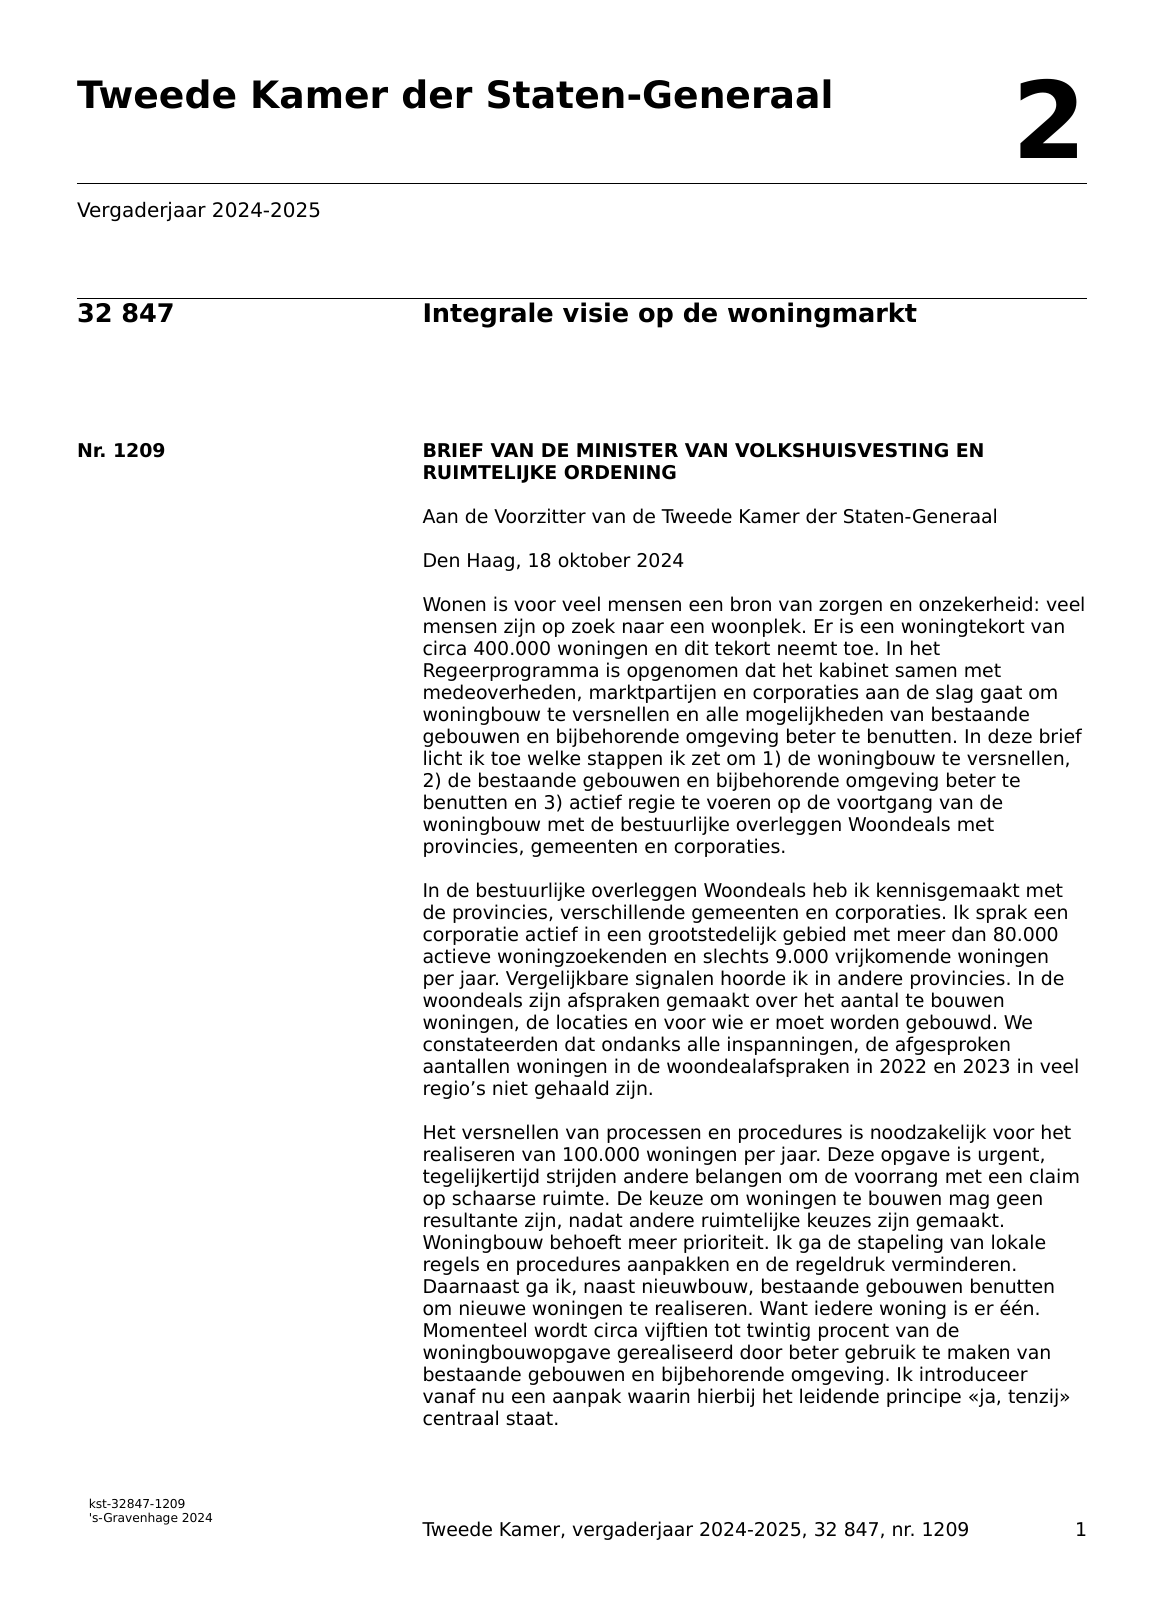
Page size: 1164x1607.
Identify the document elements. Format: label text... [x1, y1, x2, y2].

text 's-Gravenhage 2024 [88, 1511, 323, 1525]
text Den Haag, 18 oktober 2024 [422, 550, 1087, 572]
subtitle 32 847 Integrale visie op de woningmarkt [77, 299, 1087, 329]
table_header Tweede Kamer der Staten-Generaal [77, 59, 886, 183]
text Het versnellen van processen en procedures is noodzakelijk voor het realiseren van 100.000 woningen per jaar. Deze opgave is urgent, tegelijkertijd strijden andere belangen om de voorrang met een claim op schaarse ruimte. De keuze om woningen te bouwen mag geen resultante zijn, nadat andere ruimtelijke keuzes zijn gemaakt. Woningbouw behoeft meer prioriteit. Ik ga de stapeling van lokale regels en procedures aanpakken en de regeldruk verminderen. Daarnaast ga ik, naast nieuwbouw, bestaande gebouwen benutten om nieuwe woningen te realiseren. Want iedere woning is er één. Momenteel wordt circa vijftien tot twintig procent van de woningbouwopgave gerealiseerd door beter gebruik te maken van bestaande gebouwen en bijbehorende omgeving. Ik introduceer vanaf nu een aanpak waarin hierbij het leidende principe «ja, tenzij» centraal staat. [422, 1122, 1087, 1430]
subtitle Nr. 1209 BRIEF VAN DE MINISTER VAN VOLKSHUISVESTING EN RUIMTELIJKE ORDENING [77, 440, 1087, 484]
table_cell Vergaderjaar 2024-2025 [77, 184, 1087, 298]
text Wonen is voor veel mensen een bron van zorgen en onzekerheid: veel mensen zijn op zoek naar een woonplek. Er is een woningtekort van circa 400.000 woningen en dit tekort neemt toe. In het Regeerprogramma is opgenomen dat het kabinet samen met medeoverheden, marktpartijen en corporaties aan de slag gaat om woningbouw te versnellen en alle mogelijkheden van bestaande gebouwen en bijbehorende omgeving beter te benutten. In deze brief licht ik toe welke stappen ik zet om 1) de woningbouw te versnellen, 2) de bestaande gebouwen en bijbehorende omgeving beter te benutten en 3) actief regie te voeren op de voortgang van de woningbouw met de bestuurlijke overleggen Woondeals met provincies, gemeenten en corporaties. [422, 594, 1087, 858]
text In de bestuurlijke overleggen Woondeals heb ik kennisgemaakt met de provincies, verschillende gemeenten en corporaties. Ik sprak een corporatie actief in een grootstedelijk gebied met meer dan 80.000 actieve woningzoekenden en slechts 9.000 vrijkomende woningen per jaar. Vergelijkbare signalen hoorde ik in andere provincies. In de woondeals zijn afspraken gemaakt over het aantal te bouwen woningen, de locaties en voor wie er moet worden gebouwd. We constateerden dat ondanks alle inspanningen, de afgesproken aantallen woningen in de woondealafspraken in 2022 en 2023 in veel regio’s niet gehaald zijn. [422, 880, 1087, 1100]
table_header 2 [886, 59, 1087, 183]
text kst-32847-1209 [88, 1497, 323, 1511]
text Aan de Voorzitter van de Tweede Kamer der Staten-Generaal [422, 506, 1087, 528]
